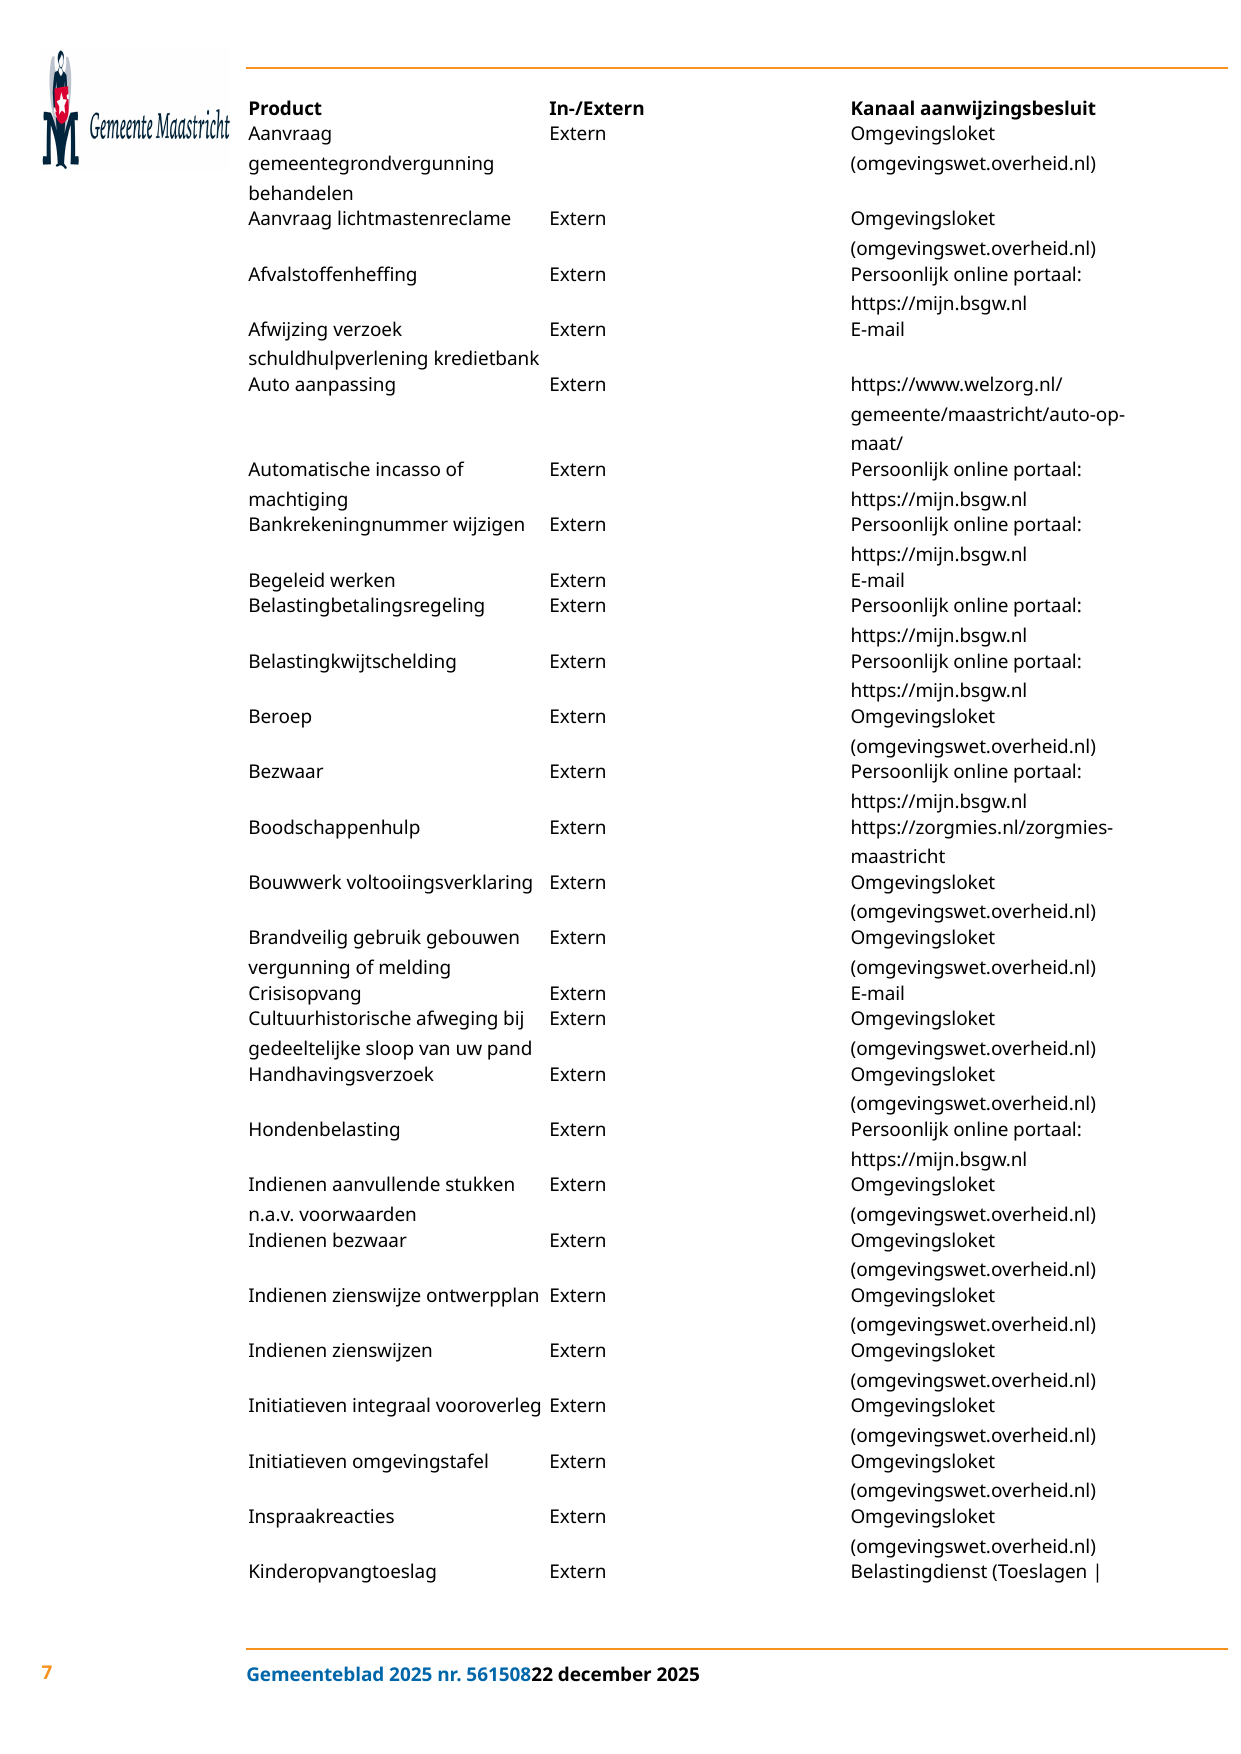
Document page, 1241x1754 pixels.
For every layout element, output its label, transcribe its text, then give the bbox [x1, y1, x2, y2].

table_cell Indienen zienswijzen [248, 1338, 549, 1393]
table_cell Initiatieven integraal vooroverleg [248, 1393, 549, 1448]
table_cell Extern [549, 1338, 850, 1393]
table_cell Auto aanpassing [248, 371, 549, 456]
table_cell Bezwaar [248, 759, 549, 814]
table_cell Indienen zienswijze ontwerpplan [248, 1282, 549, 1337]
table_cell Cultuurhistorische afweging bij gedeeltelijke sloop van uw pand [248, 1006, 549, 1061]
table_cell Omgevingsloket (omgevingswet.overheid.nl) [850, 1448, 1152, 1503]
table_cell Extern [549, 1559, 850, 1584]
table_cell Persoonlijk online portaal: https://mijn.bsgw.nl [850, 593, 1152, 648]
table_cell Persoonlijk online portaal: https://mijn.bsgw.nl [850, 456, 1152, 512]
picture [41, 47, 231, 172]
table_cell Persoonlijk online portaal: https://mijn.bsgw.nl [850, 648, 1152, 703]
table_cell Extern [549, 1393, 850, 1448]
table_header Kanaal aanwijzingsbesluit [850, 95, 1152, 121]
table_cell Extern [549, 1227, 850, 1282]
table_cell Extern [549, 1448, 850, 1503]
table_cell Persoonlijk online portaal: https://mijn.bsgw.nl [850, 512, 1152, 567]
table_cell Extern [549, 869, 850, 924]
table_cell https://zorgmies.nl/zorgmies-maastricht [850, 814, 1152, 869]
table_cell Extern [549, 1116, 850, 1171]
table_cell Extern [549, 648, 850, 703]
table_cell Omgevingsloket (omgevingswet.overheid.nl) [850, 703, 1152, 758]
table_cell Indienen bezwaar [248, 1227, 549, 1282]
table_cell Extern [549, 316, 850, 371]
table_cell Omgevingsloket (omgevingswet.overheid.nl) [850, 1393, 1152, 1448]
table_cell Omgevingsloket (omgevingswet.overheid.nl) [850, 1503, 1152, 1559]
table_cell Extern [549, 814, 850, 869]
table_cell Persoonlijk online portaal: https://mijn.bsgw.nl [850, 1116, 1152, 1171]
table_cell Hondenbelasting [248, 1116, 549, 1171]
table_cell https://www.welzorg.nl/gemeente/maastricht/auto-op-maat/ [850, 371, 1152, 456]
table_cell Extern [549, 759, 850, 814]
table_cell Extern [549, 371, 850, 456]
table_cell Belastingbetalingsregeling [248, 593, 549, 648]
table_cell Extern [549, 1171, 850, 1227]
table_cell Extern [549, 456, 850, 512]
table_cell Inspraakreacties [248, 1503, 549, 1559]
table_cell Extern [549, 261, 850, 316]
table_cell Omgevingsloket (omgevingswet.overheid.nl) [850, 1338, 1152, 1393]
table_cell Extern [549, 925, 850, 980]
table_cell Extern [549, 593, 850, 648]
table_cell Belastingkwijtschelding [248, 648, 549, 703]
table_cell Kinderopvangtoeslag [248, 1559, 549, 1584]
table_cell Indienen aanvullende stukken n.a.v. voorwaarden [248, 1171, 549, 1227]
table_cell Omgevingsloket (omgevingswet.overheid.nl) [850, 925, 1152, 980]
table_cell Extern [549, 205, 850, 261]
table_cell Omgevingsloket (omgevingswet.overheid.nl) [850, 1171, 1152, 1227]
table_cell Extern [549, 512, 850, 567]
table_cell Bouwwerk voltooiingsverklaring [248, 869, 549, 924]
table_cell Bankrekeningnummer wijzigen [248, 512, 549, 567]
table_cell E-mail [850, 567, 1152, 593]
table_cell Omgevingsloket (omgevingswet.overheid.nl) [850, 121, 1152, 205]
table_cell Automatische incasso of machtiging [248, 456, 549, 512]
table_cell Omgevingsloket (omgevingswet.overheid.nl) [850, 1006, 1152, 1061]
table_cell Handhavingsverzoek [248, 1061, 549, 1116]
table_cell Aanvraag lichtmastenreclame [248, 205, 549, 261]
table_cell Brandveilig gebruik gebouwen vergunning of melding [248, 925, 549, 980]
table_cell Begeleid werken [248, 567, 549, 593]
table_cell Omgevingsloket (omgevingswet.overheid.nl) [850, 1282, 1152, 1337]
table_cell Extern [549, 121, 850, 205]
table_cell Extern [549, 1282, 850, 1337]
table_header Product [248, 95, 549, 121]
table_cell E-mail [850, 316, 1152, 371]
table_cell Extern [549, 703, 850, 758]
table_cell Persoonlijk online portaal: https://mijn.bsgw.nl [850, 261, 1152, 316]
table_cell E-mail [850, 980, 1152, 1006]
table_cell Omgevingsloket (omgevingswet.overheid.nl) [850, 205, 1152, 261]
table_cell Extern [549, 980, 850, 1006]
table_cell Extern [549, 1006, 850, 1061]
table_cell Omgevingsloket (omgevingswet.overheid.nl) [850, 1061, 1152, 1116]
table_cell Crisisopvang [248, 980, 549, 1006]
table_cell Afwijzing verzoek schuldhulpverlening kredietbank [248, 316, 549, 371]
table_cell Extern [549, 1061, 850, 1116]
table_cell Initiatieven omgevingstafel [248, 1448, 549, 1503]
table_cell Extern [549, 567, 850, 593]
table_cell Afvalstoffenheffing [248, 261, 549, 316]
table_cell Beroep [248, 703, 549, 758]
table_cell Persoonlijk online portaal: https://mijn.bsgw.nl [850, 759, 1152, 814]
table_cell Belastingdienst (Toeslagen | [850, 1559, 1152, 1584]
table_cell Extern [549, 1503, 850, 1559]
table_cell Boodschappenhulp [248, 814, 549, 869]
table_header In-/Extern [549, 95, 850, 121]
table_cell Aanvraag gemeentegrondvergunning behandelen [248, 121, 549, 205]
table_cell Omgevingsloket (omgevingswet.overheid.nl) [850, 1227, 1152, 1282]
table_cell Omgevingsloket (omgevingswet.overheid.nl) [850, 869, 1152, 924]
